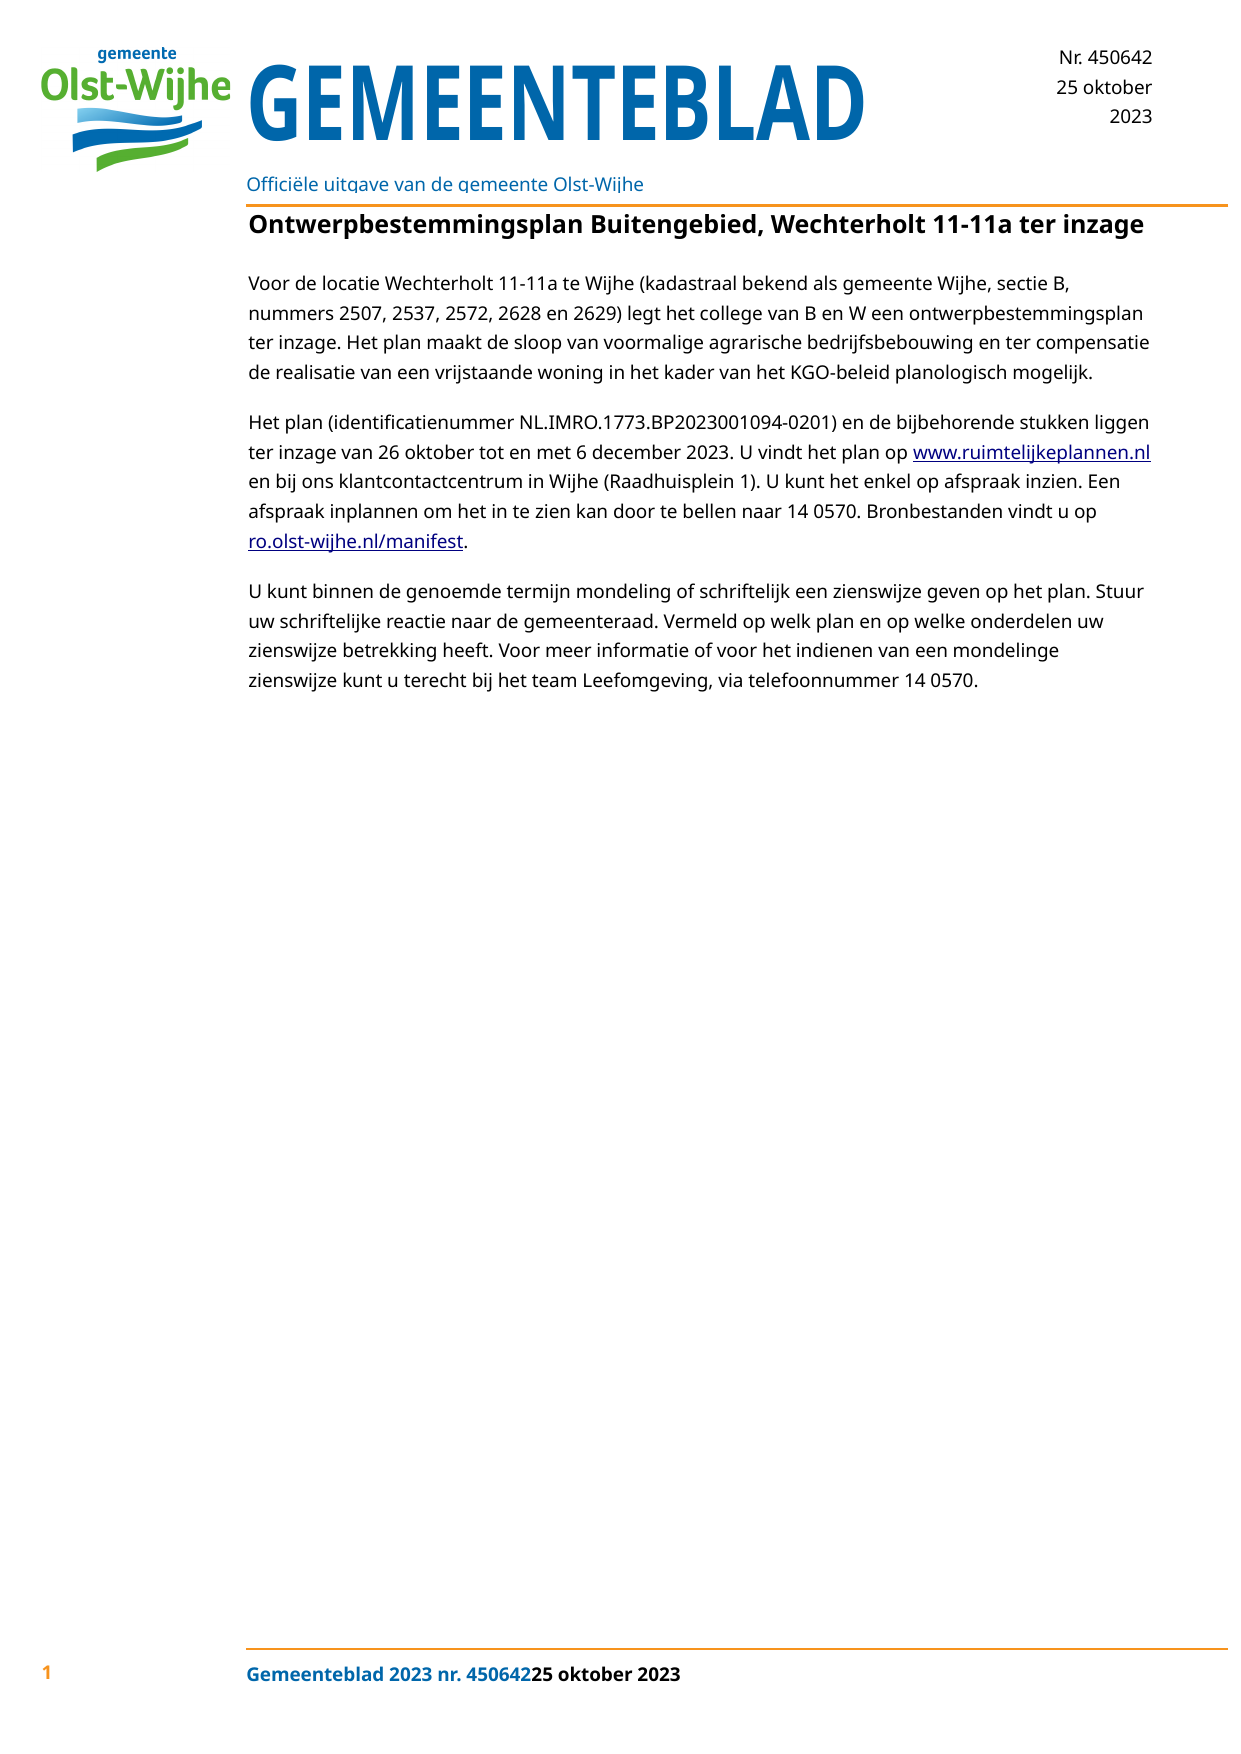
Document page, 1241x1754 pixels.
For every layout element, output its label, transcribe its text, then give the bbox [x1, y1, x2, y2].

text Ontwerpbestemmingsplan Buitengebied, Wechterholt 11-11a ter inzage [248, 207, 1152, 241]
text Het plan (identificatienummer NL.IMRO.1773.BP2023001094-0201) en de bijbehorende stukken liggen ter inzage van 26 oktober tot en met 6 december 2023. U vindt het plan op www.ruimtelijkeplannen.nl en bij ons klantcontactcentrum in Wijhe (Raadhuisplein 1). U kunt het enkel op afspraak inzien. Een afspraak inplannen om het in te zien kan door te bellen naar 14 0570. Bronbestanden vindt u op ro.olst-wijhe.nl/manifest. [248, 409, 1152, 553]
text U kunt binnen de genoemde termijn mondeling of schriftelijk een zienswijze geven op het plan. Stuur uw schriftelijke reactie naar de gemeenteraad. Vermeld op welk plan en op welke onderdelen uw zienswijze betrekking heeft. Voor meer informatie of voor het indienen van een mondelinge zienswijze kunt u terecht bij het team Leefomgeving, via telefoonnummer 14 0570. [248, 578, 1152, 693]
picture [41, 47, 231, 172]
text Voor de locatie Wechterholt 11-11a te Wijhe (kadastraal bekend als gemeente Wijhe, sectie B, nummers 2507, 2537, 2572, 2628 en 2629) legt het college van B en W een ontwerpbestemmingsplan ter inzage. Het plan maakt de sloop van voormalige agrarische bedrijfsbebouwing en ter compensatie de realisatie van een vrijstaande woning in het kader van het KGO-beleid planologisch mogelijk. [248, 270, 1152, 385]
